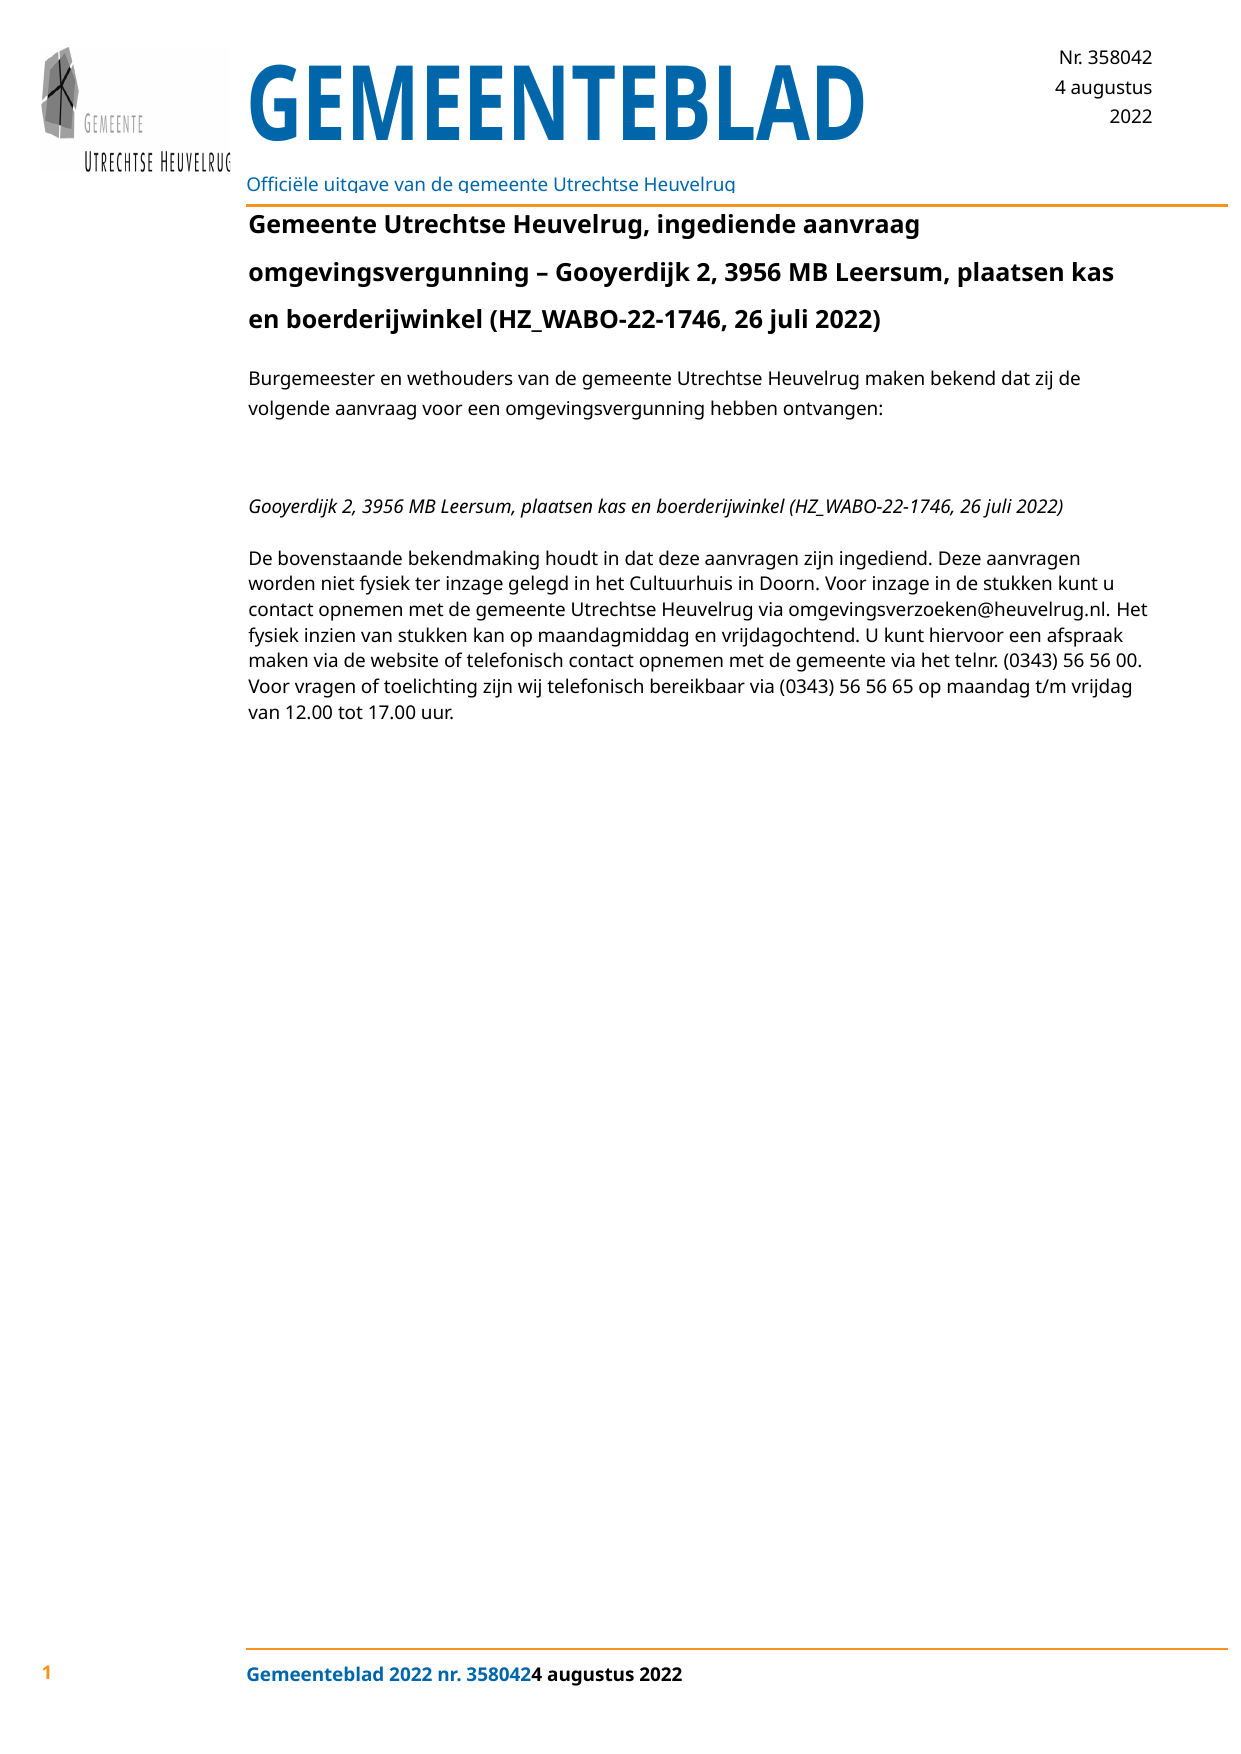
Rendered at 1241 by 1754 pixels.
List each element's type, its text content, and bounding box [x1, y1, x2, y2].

picture [41, 47, 231, 172]
text De bovenstaande bekendmaking houdt in dat deze aanvragen zijn ingediend. Deze aanvragen worden niet fysiek ter inzage gelegd in het Cultuurhuis in Doorn. Voor inzage in de stukken kunt u contact opnemen met de gemeente Utrechtse Heuvelrug via omgevingsverzoeken@heuvelrug.nl. Het fysiek inzien van stukken kan op maandagmiddag en vrijdagochtend. U kunt hiervoor een afspraak maken via de website of telefonisch contact opnemen met de gemeente via het telnr. (0343) 56 56 00. Voor vragen of toelichting zijn wij telefonisch bereikbaar via (0343) 56 56 65 op maandag t/m vrijdag van 12.00 tot 17.00 uur. [248, 545, 1152, 725]
text Gemeente Utrechtse Heuvelrug, ingediende aanvraag omgevingsvergunning – Gooyerdijk 2, 3956 MB Leersum, plaatsen kas en boerderijwinkel (HZ_WABO-22-1746, 26 juli 2022) [248, 207, 1152, 336]
text Burgemeester en wethouders van de gemeente Utrechtse Heuvelrug maken bekend dat zij de volgende aanvraag voor een omgevingsvergunning hebben ontvangen: [248, 366, 1152, 421]
text Gooyerdijk 2, 3956 MB Leersum, plaatsen kas en boerderijwinkel (HZ_WABO-22-1746, 26 juli 2022) [248, 493, 1152, 519]
